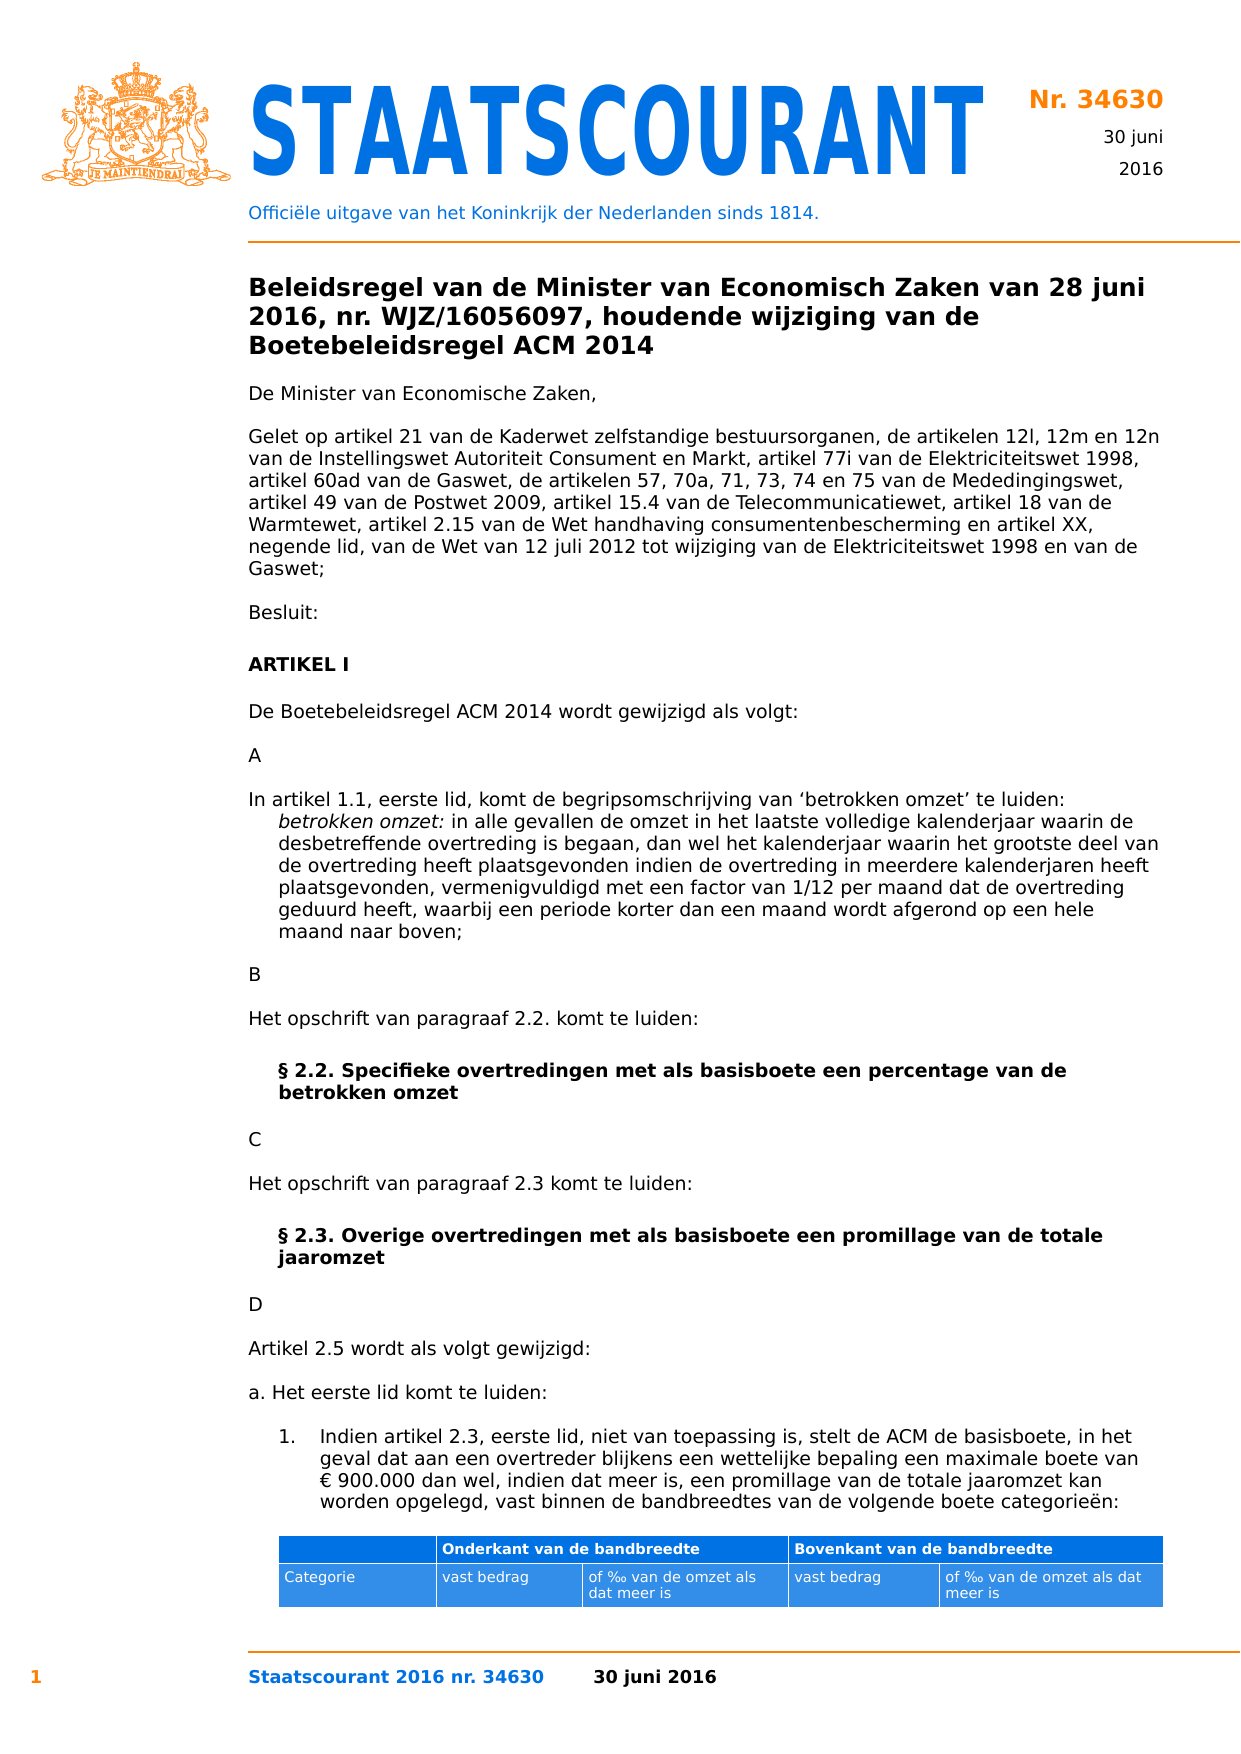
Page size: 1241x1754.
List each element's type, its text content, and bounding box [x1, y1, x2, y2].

table_cell vast bedrag [789, 1564, 939, 1607]
text Besluit: [248, 602, 1163, 624]
text Artikel 2.5 wordt als volgt gewijzigd: [248, 1338, 1163, 1360]
text De Minister van Economische Zaken, [248, 382, 1163, 404]
subtitle § 2.3. Overige overtredingen met als basisboete een promillage van de totale jaaromzet [278, 1225, 1163, 1269]
text C [248, 1129, 1163, 1151]
subtitle Beleidsregel van de Minister van Economisch Zaken van 28 juni 2016, nr. WJZ/16056097, houdende wijziging van de Boetebeleidsregel ACM 2014 [248, 273, 1163, 361]
text In artikel 1.1, eerste lid, komt de begripsomschrijving van ‘betrokken omzet’ te luiden: [248, 789, 1163, 811]
table_cell Officiële uitgave van het Koninkrijk der Nederlanden sinds 1814. [248, 203, 1240, 241]
text D [248, 1294, 1163, 1316]
table_cell 30 juni [998, 121, 1240, 153]
text B [248, 964, 1163, 986]
table_header Onderkant van de bandbreedte [437, 1536, 788, 1563]
subtitle ARTIKEL I [248, 654, 1163, 676]
table_cell of ‰ van de omzet als dat meer is [940, 1564, 1163, 1607]
text De Boetebeleidsregel ACM 2014 wordt gewijzigd als volgt: [248, 701, 1163, 723]
subtitle § 2.2. Specifieke overtredingen met als basisboete een percentage van de betrokken omzet [278, 1060, 1163, 1104]
text a. Het eerste lid komt te luiden: [248, 1382, 1163, 1404]
text betrokken omzet: in alle gevallen de omzet in het laatste volledige kalenderjaar waarin de desbetreffende overtreding is begaan, dan wel het kalenderjaar waarin het grootste deel van de overtreding heeft plaatsgevonden indien de overtreding in meerdere kalenderjaren heeft plaatsgevonden, vermenigvuldigd met een factor van 1/12 per maand dat de overtreding geduurd heeft, waarbij een periode korter dan een maand wordt afgerond op een hele maand naar boven; [278, 811, 1163, 942]
table_header [279, 1536, 436, 1563]
text Gelet op artikel 21 van de Kaderwet zelfstandige bestuursorganen, de artikelen 12l, 12m en 12n van de Instellingswet Autoriteit Consument en Markt, artikel 77i van de Elektriciteitswet 1998, artikel 60ad van de Gaswet, de artikelen 57, 70a, 71, 73, 74 en 75 van de Mededingingswet, artikel 49 van de Postwet 2009, artikel 15.4 van de Telecommunicatiewet, artikel 18 van de Warmtewet, artikel 2.15 van de Wet handhaving consumentenbescherming en artikel XX, negende lid, van de Wet van 12 juli 2012 tot wijziging van de Elektriciteitswet 1998 en van de Gaswet; [248, 426, 1163, 580]
picture [41, 62, 231, 186]
table_cell 2016 [998, 153, 1240, 203]
table_header [25, 62, 248, 241]
table_header Nr. 34630 [998, 62, 1240, 121]
table_cell Categorie [279, 1564, 436, 1607]
table_cell vast bedrag [437, 1564, 582, 1607]
text Het opschrift van paragraaf 2.2. komt te luiden: [248, 1008, 1163, 1030]
text A [248, 745, 1163, 767]
table_cell of ‰ van de omzet als dat meer is [583, 1564, 788, 1607]
text Het opschrift van paragraaf 2.3 komt te luiden: [248, 1173, 1163, 1195]
text 1. Indien artikel 2.3, eerste lid, niet van toepassing is, stelt de ACM de basisboete, in het geval dat aan een overtreder blijkens een wettelijke bepaling een maximale boete van € 900.000 dan wel, indien dat meer is, een promillage van de totale jaaromzet kan worden opgelegd, vast binnen de bandbreedtes van de volgende boete categorieën: [278, 1426, 1163, 1513]
table_header Bovenkant van de bandbreedte [789, 1536, 1163, 1563]
table_header STAATSCOURANT [248, 62, 998, 203]
